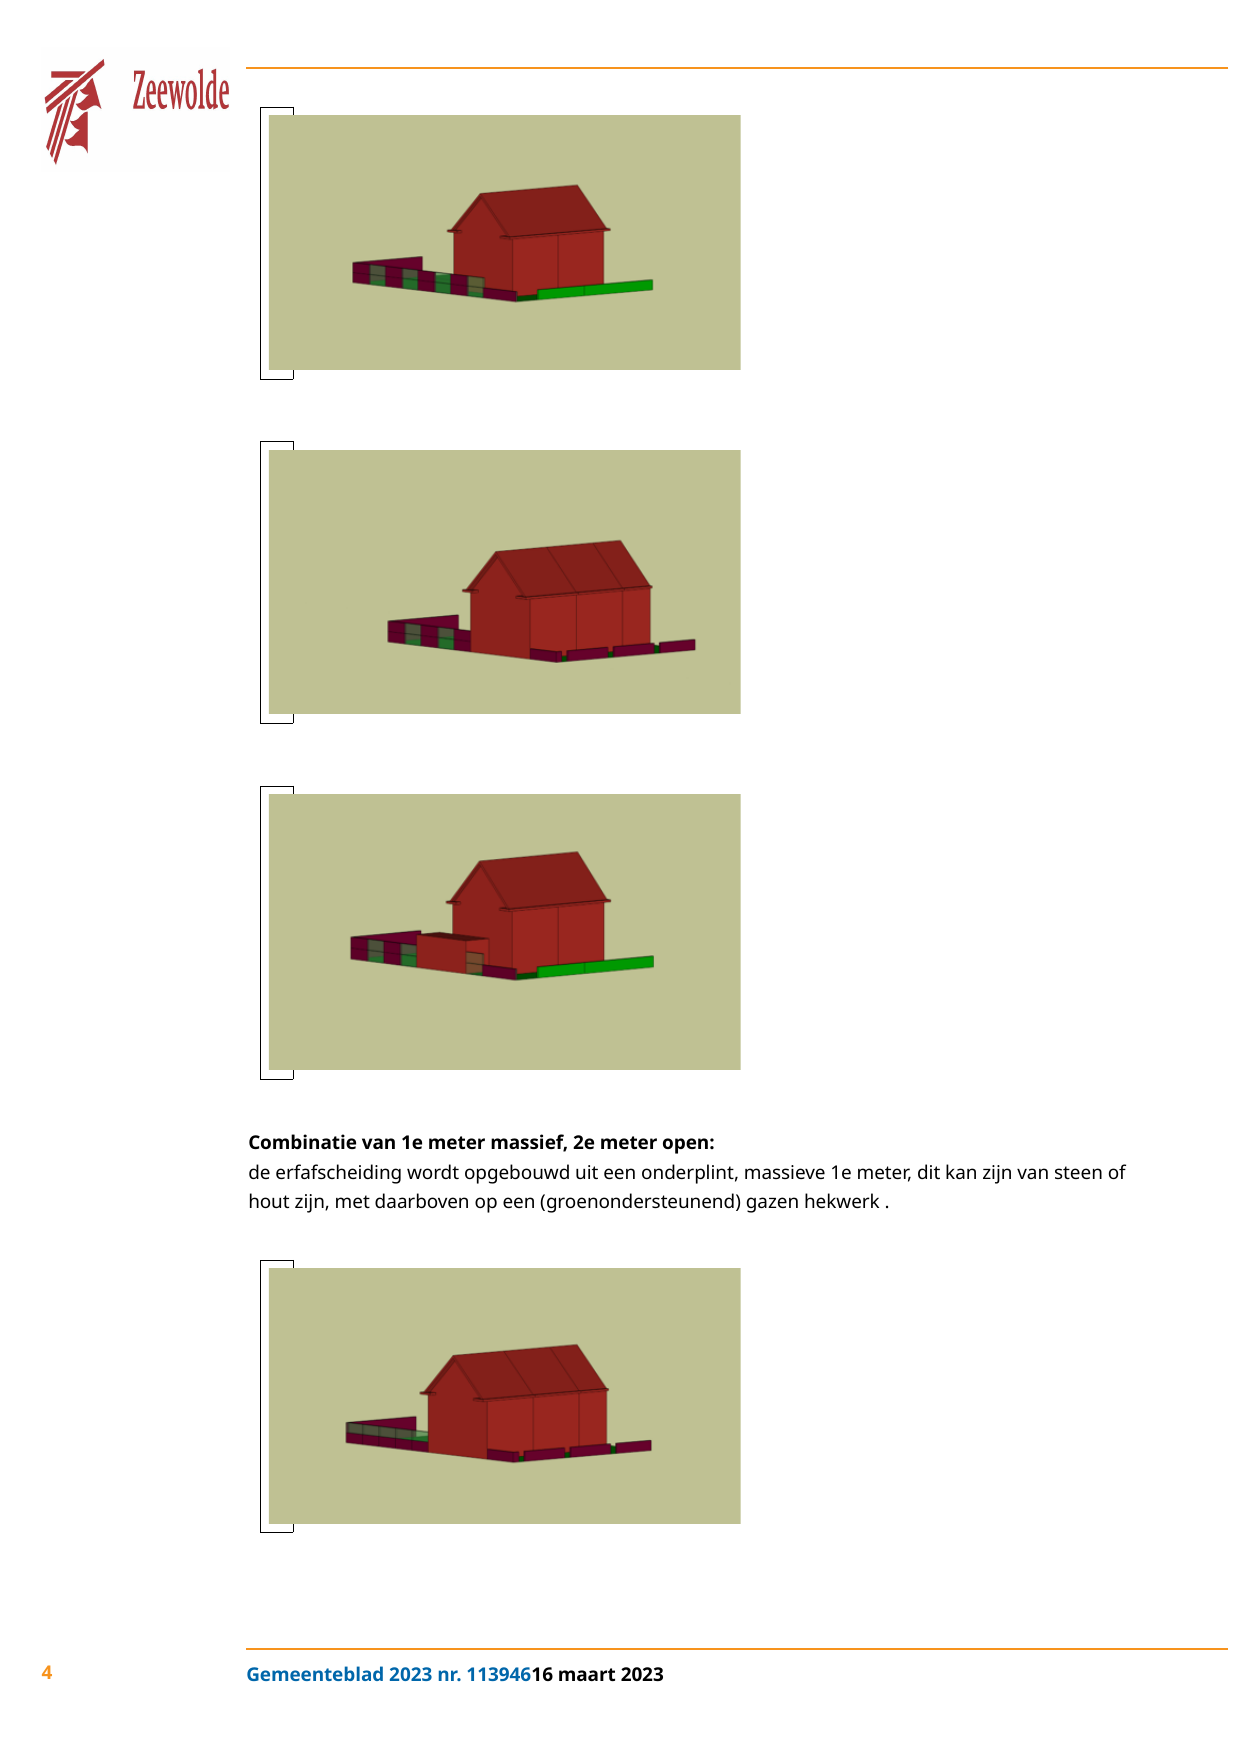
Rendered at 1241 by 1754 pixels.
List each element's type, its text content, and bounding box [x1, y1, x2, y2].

picture [268, 450, 741, 714]
text Combinatie van 1e meter massief, 2e meter open: [248, 1129, 1152, 1155]
picture [268, 1268, 741, 1524]
picture [268, 115, 741, 370]
text de erfafscheiding wordt opgebouwd uit een onderplint, massieve 1e meter, dit kan zijn van steen of hout zijn, met daarboven op een (groenondersteunend) gazen hekwerk . [248, 1159, 1152, 1214]
picture [41, 47, 231, 172]
picture [268, 794, 741, 1070]
